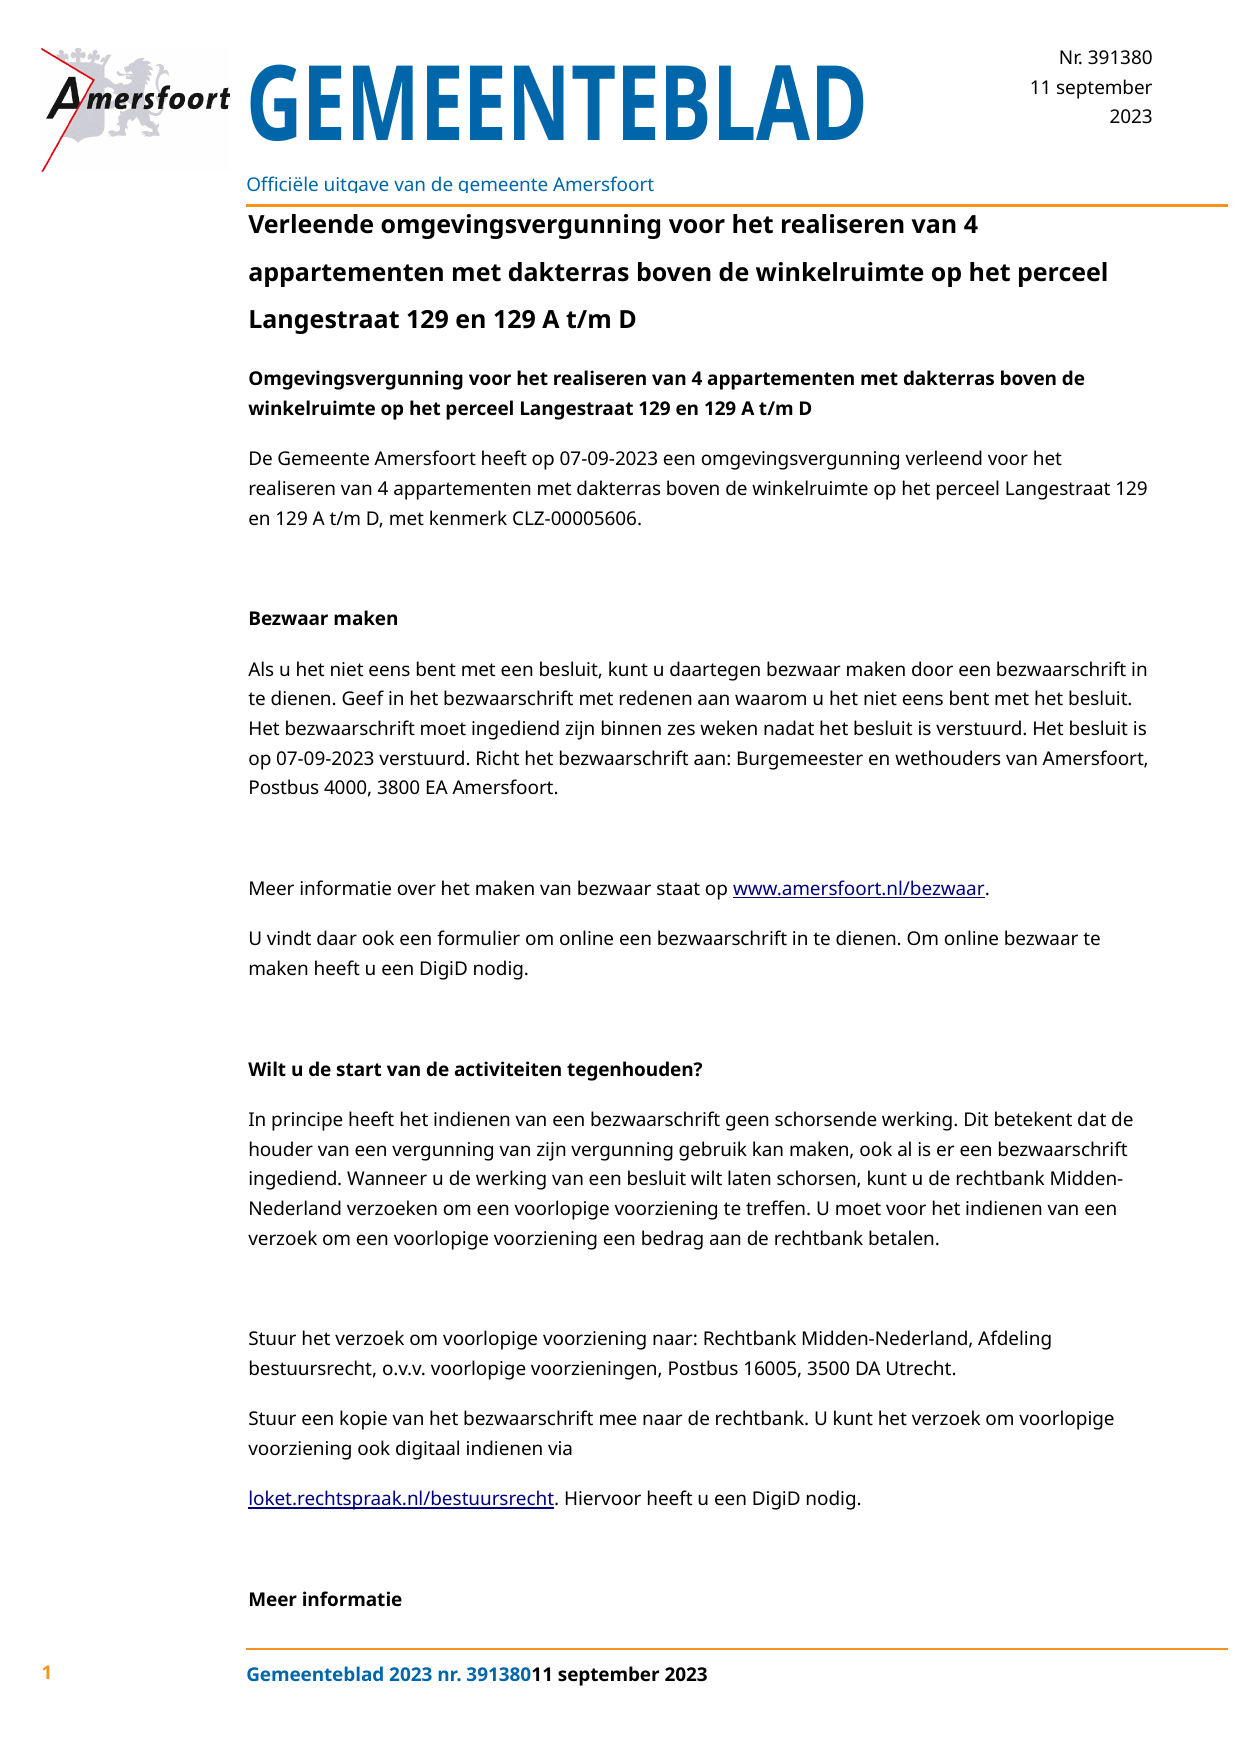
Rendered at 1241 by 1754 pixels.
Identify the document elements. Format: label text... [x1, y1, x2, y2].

text In principe heeft het indienen van een bezwaarschrift geen schorsende werking. Dit betekent dat de houder van een vergunning van zijn vergunning gebruik kan maken, ook al is er een bezwaarschrift ingediend. Wanneer u de werking van een besluit wilt laten schorsen, kunt u de rechtbank Midden-Nederland verzoeken om een voorlopige voorziening te treffen. U moet voor het indienen van een verzoek om een voorlopige voorziening een bedrag aan de rechtbank betalen. [248, 1106, 1152, 1250]
text Als u het niet eens bent met een besluit, kunt u daartegen bezwaar maken door een bezwaarschrift in te dienen. Geef in het bezwaarschrift met redenen aan waarom u het niet eens bent met het besluit. Het bezwaarschrift moet ingediend zijn binnen zes weken nadat het besluit is verstuurd. Het besluit is op 07-09-2023 verstuurd. Richt het bezwaarschrift aan: Burgemeester en wethouders van Amersfoort, Postbus 4000, 3800 EA Amersfoort. [248, 656, 1152, 800]
text Stuur het verzoek om voorlopige voorziening naar: Rechtbank Midden-Nederland, Afdeling bestuursrecht, o.v.v. voorlopige voorzieningen, Postbus 16005, 3500 DA Utrecht. [248, 1326, 1152, 1381]
text Meer informatie over het maken van bezwaar staat op www.amersfoort.nl/bezwaar. [248, 875, 1152, 901]
text Meer informatie [248, 1586, 1152, 1612]
text Stuur een kopie van het bezwaarschrift mee naar de rechtbank. U kunt het verzoek om voorlopige voorziening ook digitaal indienen via [248, 1406, 1152, 1461]
text Bezwaar maken [248, 606, 1152, 631]
picture [41, 47, 231, 172]
text U vindt daar ook een formulier om online een bezwaarschrift in te dienen. Om online bezwaar te maken heeft u een DigiD nodig. [248, 926, 1152, 981]
text Wilt u de start van de activiteiten tegenhouden? [248, 1056, 1152, 1082]
text Omgevingsvergunning voor het realiseren van 4 appartementen met dakterras boven de winkelruimte op het perceel Langestraat 129 en 129 A t/m D [248, 366, 1152, 421]
text De Gemeente Amersfoort heeft op 07-09-2023 een omgevingsvergunning verleend voor het realiseren van 4 appartementen met dakterras boven de winkelruimte op het perceel Langestraat 129 en 129 A t/m D, met kenmerk CLZ-00005606. [248, 446, 1152, 530]
text loket.rechtspraak.nl/bestuursrecht. Hiervoor heeft u een DigiD nodig. [248, 1486, 1152, 1511]
text Verleende omgevingsvergunning voor het realiseren van 4 appartementen met dakterras boven de winkelruimte op het perceel Langestraat 129 en 129 A t/m D [248, 207, 1152, 336]
